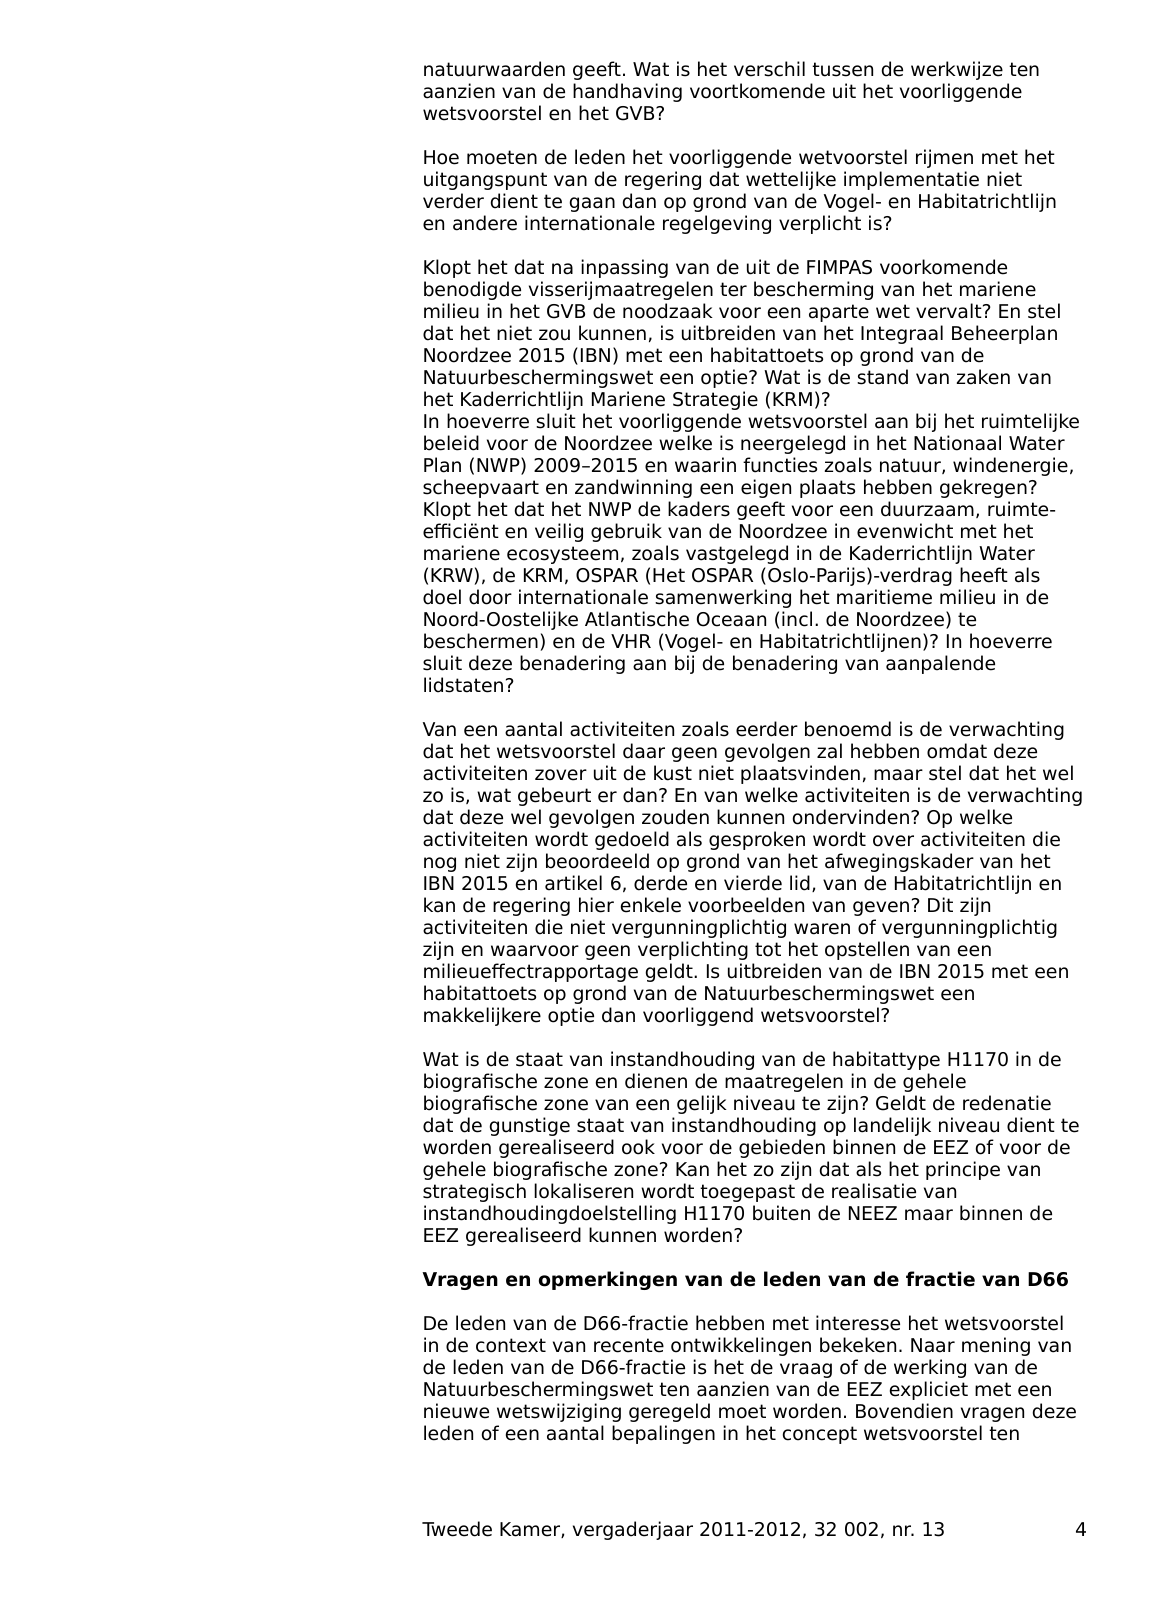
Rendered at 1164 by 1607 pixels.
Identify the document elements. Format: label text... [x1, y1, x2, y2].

text Wat is de staat van instandhouding van de habitattype H1170 in de biografische zone en dienen de maatregelen in de gehele biografische zone van een gelijk niveau te zijn? Geldt de redenatie dat de gunstige staat van instandhouding op landelijk niveau dient te worden gerealiseerd ook voor de gebieden binnen de EEZ of voor de gehele biografische zone? Kan het zo zijn dat als het principe van strategisch lokaliseren wordt toegepast de realisatie van instandhoudingdoelstelling H1170 buiten de NEEZ maar binnen de EEZ gerealiseerd kunnen worden? [422, 1049, 1087, 1247]
text Hoe moeten de leden het voorliggende wetvoorstel rijmen met het uitgangspunt van de regering dat wettelijke implementatie niet verder dient te gaan dan op grond van de Vogel- en Habitatrichtlijn en andere internationale regelgeving verplicht is? [422, 147, 1087, 235]
text Van een aantal activiteiten zoals eerder benoemd is de verwachting dat het wetsvoorstel daar geen gevolgen zal hebben omdat deze activiteiten zover uit de kust niet plaatsvinden, maar stel dat het wel zo is, wat gebeurt er dan? En van welke activiteiten is de verwachting dat deze wel gevolgen zouden kunnen ondervinden? Op welke activiteiten wordt gedoeld als gesproken wordt over activiteiten die nog niet zijn beoordeeld op grond van het afwegingskader van het IBN 2015 en artikel 6, derde en vierde lid, van de Habitatrichtlijn en kan de regering hier enkele voorbeelden van geven? Dit zijn activiteiten die niet vergunningplichtig waren of vergunningplichtig zijn en waarvoor geen verplichting tot het opstellen van een milieueffectrapportage geldt. Is uitbreiden van de IBN 2015 met een habitattoets op grond van de Natuurbeschermingswet een makkelijkere optie dan voorliggend wetsvoorstel? [422, 719, 1087, 1027]
text In hoeverre sluit het voorliggende wetsvoorstel aan bij het ruimtelijke beleid voor de Noordzee welke is neergelegd in het Nationaal Water Plan (NWP) 2009–2015 en waarin functies zoals natuur, windenergie, scheepvaart en zandwinning een eigen plaats hebben gekregen? Klopt het dat het NWP de kaders geeft voor een duurzaam, ruimte-efficiënt en veilig gebruik van de Noordzee in evenwicht met het mariene ecosysteem, zoals vastgelegd in de Kaderrichtlijn Water (KRW), de KRM, OSPAR (Het OSPAR (Oslo-Parijs)-verdrag heeft als doel door internationale samenwerking het maritieme milieu in de Noord-Oostelijke Atlantische Oceaan (incl. de Noordzee) te beschermen) en de VHR (Vogel- en Habitatrichtlijnen)? In hoeverre sluit deze benadering aan bij de benadering van aanpalende lidstaten? [422, 411, 1087, 697]
text natuurwaarden geeft. Wat is het verschil tussen de werkwijze ten aanzien van de handhaving voortkomende uit het voorliggende wetsvoorstel en het GVB? [422, 59, 1087, 125]
subtitle Vragen en opmerkingen van de leden van de fractie van D66 [422, 1269, 1087, 1291]
text Klopt het dat na inpassing van de uit de FIMPAS voorkomende benodigde visserijmaatregelen ter bescherming van het mariene milieu in het GVB de noodzaak voor een aparte wet vervalt? En stel dat het niet zou kunnen, is uitbreiden van het Integraal Beheerplan Noordzee 2015 (IBN) met een habitattoets op grond van de Natuurbeschermingswet een optie? Wat is de stand van zaken van het Kaderrichtlijn Mariene Strategie (KRM)? [422, 257, 1087, 411]
text De leden van de D66-fractie hebben met interesse het wetsvoorstel in de context van recente ontwikkelingen bekeken. Naar mening van de leden van de D66-fractie is het de vraag of de werking van de Natuurbeschermingswet ten aanzien van de EEZ expliciet met een nieuwe wetswijziging geregeld moet worden. Bovendien vragen deze leden of een aantal bepalingen in het concept wetsvoorstel ten [422, 1313, 1087, 1445]
